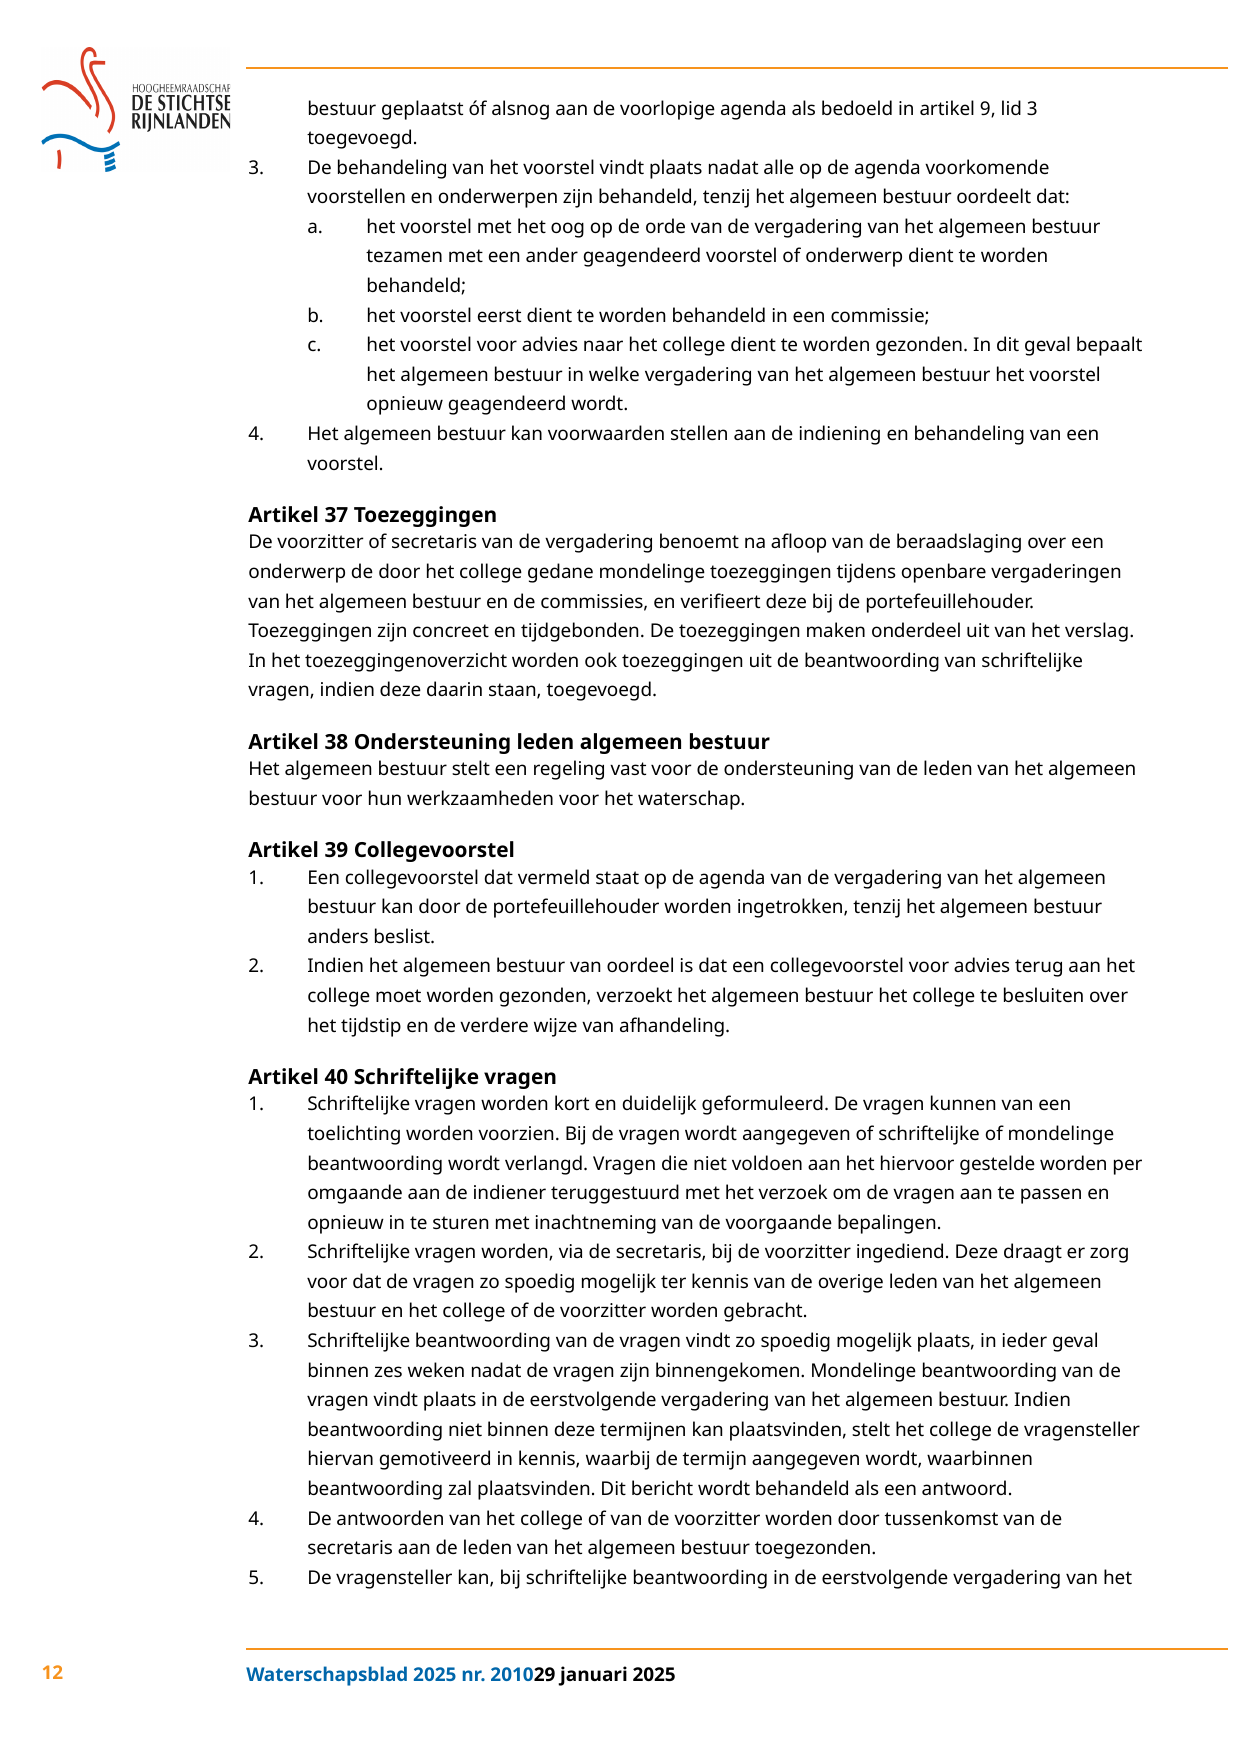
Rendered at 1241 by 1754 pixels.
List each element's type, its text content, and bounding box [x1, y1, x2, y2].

list De antwoorden van het college of van de voorzitter worden door tussenkomst van de secretaris aan de leden van het algemeen bestuur toegezonden. [248, 1505, 1152, 1560]
list Schriftelijke beantwoording van de vragen vindt zo spoedig mogelijk plaats, in ieder geval binnen zes weken nadat de vragen zijn binnengekomen. Mondelinge beantwoording van de vragen vindt plaats in de eerstvolgende vergadering van het algemeen bestuur. Indien beantwoording niet binnen deze termijnen kan plaatsvinden, stelt het college de vragensteller hiervan gemotiveerd in kennis, waarbij de termijn aangegeven wordt, waarbinnen beantwoording zal plaatsvinden. Dit bericht wordt behandeld als een antwoord. [248, 1327, 1152, 1501]
text Het algemeen bestuur stelt een regeling vast voor de ondersteuning van de leden van het algemeen bestuur voor hun werkzaamheden voor het waterschap. [248, 755, 1152, 811]
list het voorstel met het oog op de orde van de vergadering van het algemeen bestuur tezamen met een ander geagendeerd voorstel of onderwerp dient te worden behandeld; [307, 213, 1152, 298]
text De voorzitter of secretaris van de vergadering benoemt na afloop van de beraadslaging over een onderwerp de door het college gedane mondelinge toezeggingen tijdens openbare vergaderingen van het algemeen bestuur en de commissies, en verifieert deze bij de portefeuillehouder. Toezeggingen zijn concreet en tijdgebonden. De toezeggingen maken onderdeel uit van het verslag. In het toezeggingenoverzicht worden ook toezeggingen uit de beantwoording van schriftelijke vragen, indien deze daarin staan, toegevoegd. [248, 529, 1152, 702]
list het voorstel voor advies naar het college dient te worden gezonden. In dit geval bepaalt het algemeen bestuur in welke vergadering van het algemeen bestuur het voorstel opnieuw geagendeerd wordt. [307, 331, 1152, 416]
text Artikel 40 Schriftelijke vragen [248, 1062, 1152, 1091]
picture [41, 47, 231, 172]
list De vragensteller kan, bij schriftelijke beantwoording in de eerstvolgende vergadering van het [248, 1564, 1152, 1590]
text Artikel 38 Ondersteuning leden algemeen bestuur [248, 727, 1152, 755]
text Artikel 39 Collegevoorstel [248, 835, 1152, 864]
list De behandeling van het voorstel vindt plaats nadat alle op de agenda voorkomende voorstellen en onderwerpen zijn behandeld, tenzij het algemeen bestuur oordeelt dat: [248, 154, 1152, 209]
list Indien het algemeen bestuur van oordeel is dat een collegevoorstel voor advies terug aan het college moet worden gezonden, verzoekt het algemeen bestuur het college te besluiten over het tijdstip en de verdere wijze van afhandeling. [248, 953, 1152, 1037]
list Een collegevoorstel dat vermeld staat op de agenda van de vergadering van het algemeen bestuur kan door de portefeuillehouder worden ingetrokken, tenzij het algemeen bestuur anders beslist. [248, 864, 1152, 949]
list het voorstel eerst dient te worden behandeld in een commissie; [307, 302, 1152, 328]
list bestuur geplaatst óf alsnog aan de voorlopige agenda als bedoeld in artikel 9, lid 3 toegevoegd. [248, 95, 1152, 150]
list Schriftelijke vragen worden kort en duidelijk geformuleerd. De vragen kunnen van een toelichting worden voorzien. Bij de vragen wordt aangegeven of schriftelijke of mondelinge beantwoording wordt verlangd. Vragen die niet voldoen aan het hiervoor gestelde worden per omgaande aan de indiener teruggestuurd met het verzoek om de vragen aan te passen en opnieuw in te sturen met inachtneming van de voorgaande bepalingen. [248, 1091, 1152, 1235]
list Schriftelijke vragen worden, via de secretaris, bij de voorzitter ingediend. Deze draagt er zorg voor dat de vragen zo spoedig mogelijk ter kennis van de overige leden van het algemeen bestuur en het college of de voorzitter worden gebracht. [248, 1238, 1152, 1323]
text Artikel 37 Toezeggingen [248, 500, 1152, 529]
list Het algemeen bestuur kan voorwaarden stellen aan de indiening en behandeling van een voorstel. [248, 420, 1152, 476]
